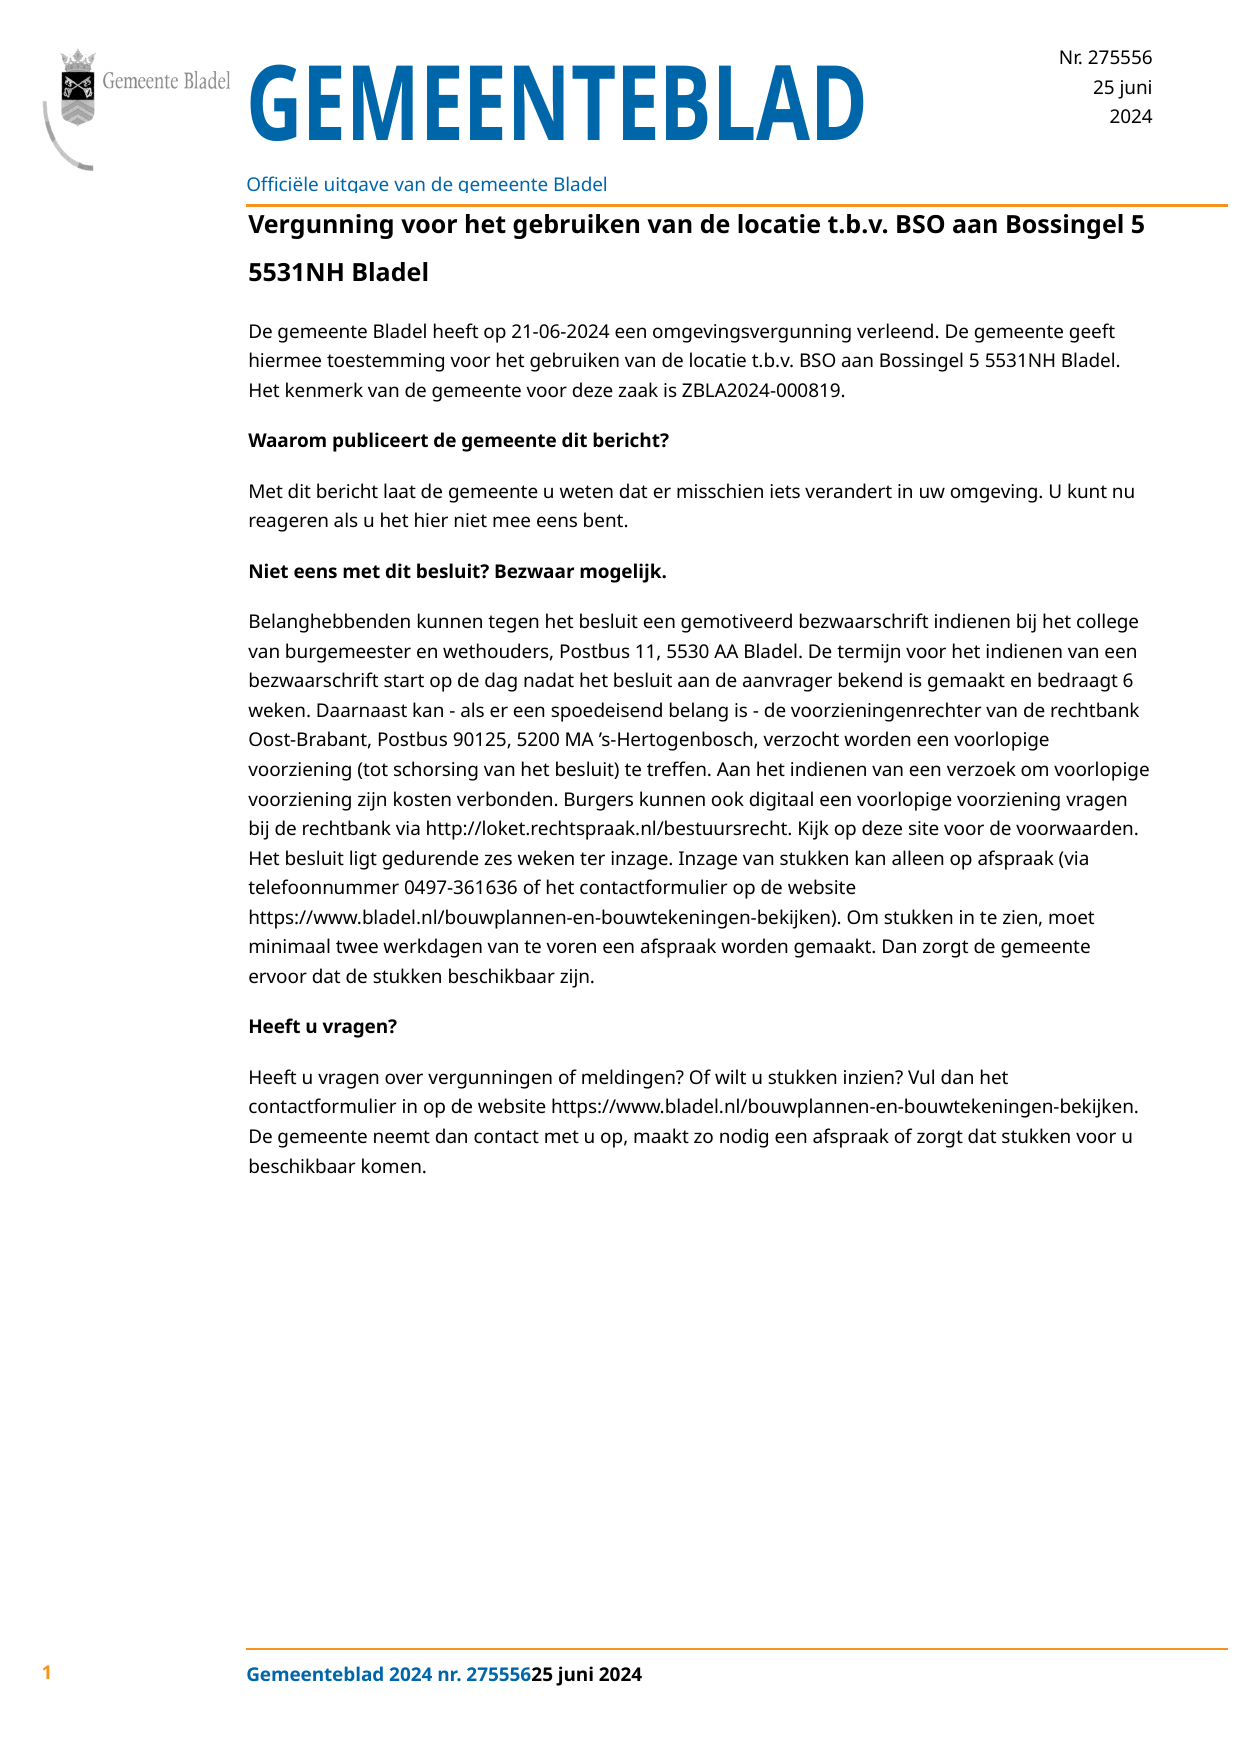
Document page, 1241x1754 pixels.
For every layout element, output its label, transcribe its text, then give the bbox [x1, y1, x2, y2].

text Niet eens met dit besluit? Bezwaar mogelijk. [248, 558, 1152, 584]
text Vergunning voor het gebruiken van de locatie t.b.v. BSO aan Bossingel 5 5531NH Bladel [248, 207, 1152, 288]
text De gemeente Bladel heeft op 21-06-2024 een omgevingsvergunning verleend. De gemeente geeft hiermee toestemming voor het gebruiken van de locatie t.b.v. BSO aan Bossingel 5 5531NH Bladel. Het kenmerk van de gemeente voor deze zaak is ZBLA2024-000819. [248, 318, 1152, 403]
text Belanghebbenden kunnen tegen het besluit een gemotiveerd bezwaarschrift indienen bij het college van burgemeester en wethouders, Postbus 11, 5530 AA Bladel. De termijn voor het indienen van een bezwaarschrift start op de dag nadat het besluit aan de aanvrager bekend is gemaakt en bedraagt 6 weken. Daarnaast kan - als er een spoedeisend belang is - de voorzieningenrechter van de rechtbank Oost-Brabant, Postbus 90125, 5200 MA ’s-Hertogenbosch, verzocht worden een voorlopige voorziening (tot schorsing van het besluit) te treffen. Aan het indienen van een verzoek om voorlopige voorziening zijn kosten verbonden. Burgers kunnen ook digitaal een voorlopige voorziening vragen bij de rechtbank via http://loket.rechtspraak.nl/bestuursrecht. Kijk op deze site voor de voorwaarden. Het besluit ligt gedurende zes weken ter inzage. Inzage van stukken kan alleen op afspraak (via telefoonnummer 0497-361636 of het contactformulier op de website https://www.bladel.nl/bouwplannen-en-bouwtekeningen-bekijken). Om stukken in te zien, moet minimaal twee werkdagen van te voren een afspraak worden gemaakt. Dan zorgt de gemeente ervoor dat de stukken beschikbaar zijn. [248, 608, 1152, 989]
text Met dit bericht laat de gemeente u weten dat er misschien iets verandert in uw omgeving. U kunt nu reageren als u het hier niet mee eens bent. [248, 478, 1152, 533]
picture [41, 47, 231, 172]
text Heeft u vragen over vergunningen of meldingen? Of wilt u stukken inzien? Vul dan het contactformulier in op de website https://www.bladel.nl/bouwplannen-en-bouwtekeningen-bekijken. De gemeente neemt dan contact met u op, maakt zo nodig een afspraak of zorgt dat stukken voor u beschikbaar komen. [248, 1064, 1152, 1179]
text Heeft u vragen? [248, 1014, 1152, 1039]
text Waarom publiceert de gemeente dit bericht? [248, 427, 1152, 453]
